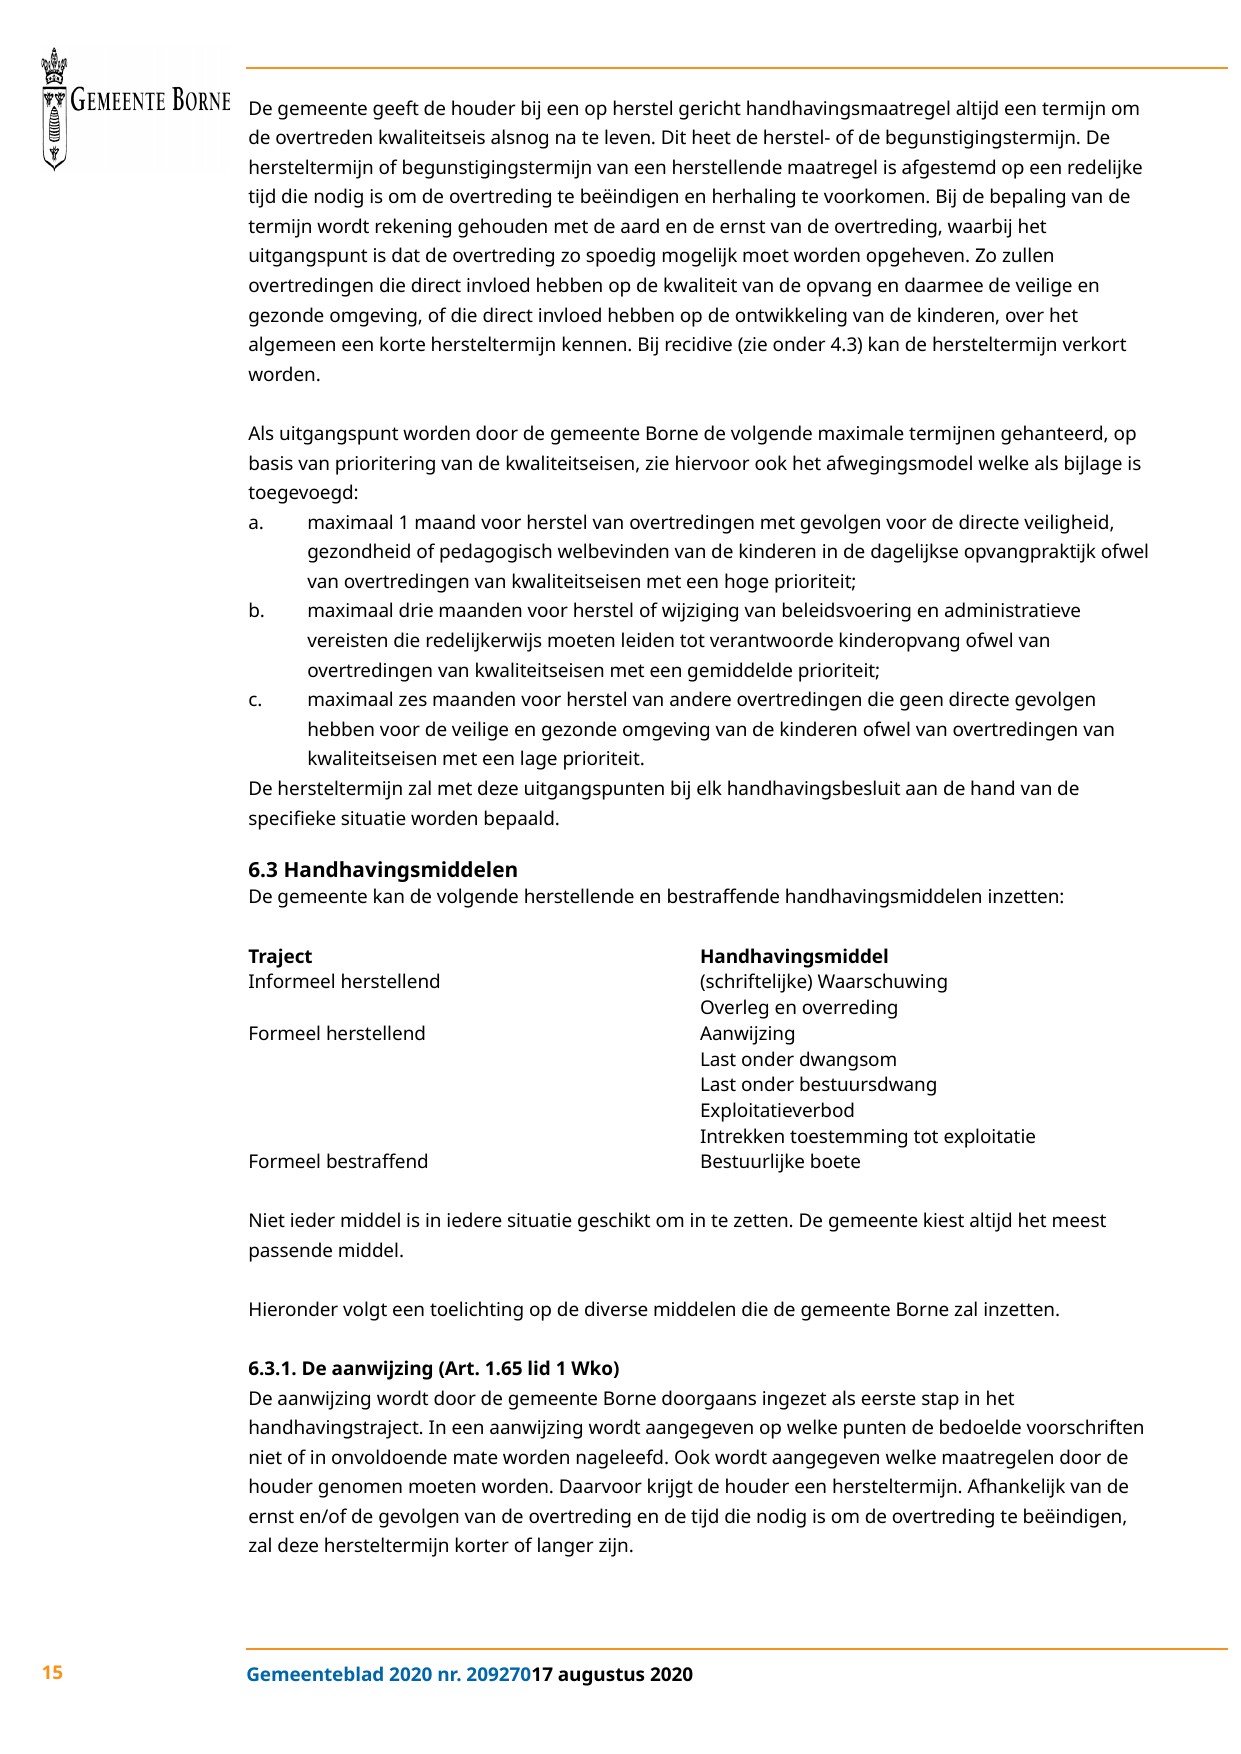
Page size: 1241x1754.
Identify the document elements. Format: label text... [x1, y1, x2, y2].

text 6.3 Handhavingsmiddelen [248, 855, 1152, 884]
text De gemeente kan de volgende herstellende en bestraffende handhavingsmiddelen inzetten: [248, 884, 1152, 909]
text Niet ieder middel is in iedere situatie geschikt om in te zetten. De gemeente kiest altijd het meest passende middel. [248, 1207, 1152, 1263]
text De aanwijzing wordt door de gemeente Borne doorgaans ingezet als eerste stap in het handhavingstraject. In een aanwijzing wordt aangegeven op welke punten de bedoelde voorschriften niet of in onvoldoende mate worden nageleefd. Ook wordt aangegeven welke maatregelen door de houder genomen moeten worden. Daarvoor krijgt de houder een hersteltermijn. Afhankelijk van de ernst en/of de gevolgen van de overtreding en de tijd die nodig is om de overtreding te beëindigen, zal deze hersteltermijn korter of langer zijn. [248, 1385, 1152, 1558]
text De hersteltermijn zal met deze uitgangspunten bij elk handhavingsbesluit aan de hand van de specifieke situatie worden bepaald. [248, 775, 1152, 831]
table_cell (schriftelijke) Waarschuwing [700, 969, 1152, 994]
table_cell Informeel herstellend [248, 969, 700, 994]
text Als uitgangspunt worden door de gemeente Borne de volgende maximale termijnen gehanteerd, op basis van prioritering van de kwaliteitseisen, zie hiervoor ook het afwegingsmodel welke als bijlage is toegevoegd: [248, 420, 1152, 505]
table_cell Bestuurlijke boete [700, 1149, 1152, 1174]
table_header Handhavingsmiddel [700, 943, 1152, 969]
text De gemeente geeft de houder bij een op herstel gericht handhavingsmaatregel altijd een termijn om de overtreden kwaliteitseis alsnog na te leven. Dit heet de herstel- of de begunstigingstermijn. De hersteltermijn of begunstigingstermijn van een herstellende maatregel is afgestemd op een redelijke tijd die nodig is om de overtreding te beëindigen en herhaling te voorkomen. Bij de bepaling van de termijn wordt rekening gehouden met de aard en de ernst van de overtreding, waarbij het uitgangspunt is dat de overtreding zo spoedig mogelijk moet worden opgeheven. Zo zullen overtredingen die direct invloed hebben op de kwaliteit van de opvang en daarmee de veilige en gezonde omgeving, of die direct invloed hebben op de ontwikkeling van de kinderen, over het algemeen een korte hersteltermijn kennen. Bij recidive (zie onder 4.3) kan de hersteltermijn verkort worden. [248, 95, 1152, 387]
table_cell [248, 994, 700, 1020]
table_cell Last onder dwangsom [700, 1046, 1152, 1072]
table_cell Formeel herstellend [248, 1020, 700, 1149]
table_cell Formeel bestraffend [248, 1149, 700, 1174]
picture [41, 47, 231, 172]
table_cell Intrekken toestemming tot exploitatie [700, 1123, 1152, 1149]
list maximaal zes maanden voor herstel van andere overtredingen die geen directe gevolgen hebben voor de veilige en gezonde omgeving van de kinderen ofwel van overtredingen van kwaliteitseisen met een lage prioriteit. [248, 686, 1152, 771]
table_cell Overleg en overreding [700, 994, 1152, 1020]
table_cell Exploitatieverbod [700, 1097, 1152, 1123]
list maximaal 1 maand voor herstel van overtredingen met gevolgen voor de directe veiligheid, gezondheid of pedagogisch welbevinden van de kinderen in de dagelijkse opvangpraktijk ofwel van overtredingen van kwaliteitseisen met een hoge prioriteit; [248, 509, 1152, 594]
table_cell Aanwijzing [700, 1020, 1152, 1046]
text Hieronder volgt een toelichting op de diverse middelen die de gemeente Borne zal inzetten. [248, 1296, 1152, 1322]
text 6.3.1. De aanwijzing (Art. 1.65 lid 1 Wko) [248, 1355, 1152, 1381]
table_cell Last onder bestuursdwang [700, 1072, 1152, 1097]
table_header Traject [248, 943, 700, 969]
list maximaal drie maanden voor herstel of wijziging van beleidsvoering en administratieve vereisten die redelijkerwijs moeten leiden tot verantwoorde kinderopvang ofwel van overtredingen van kwaliteitseisen met een gemiddelde prioriteit; [248, 598, 1152, 683]
